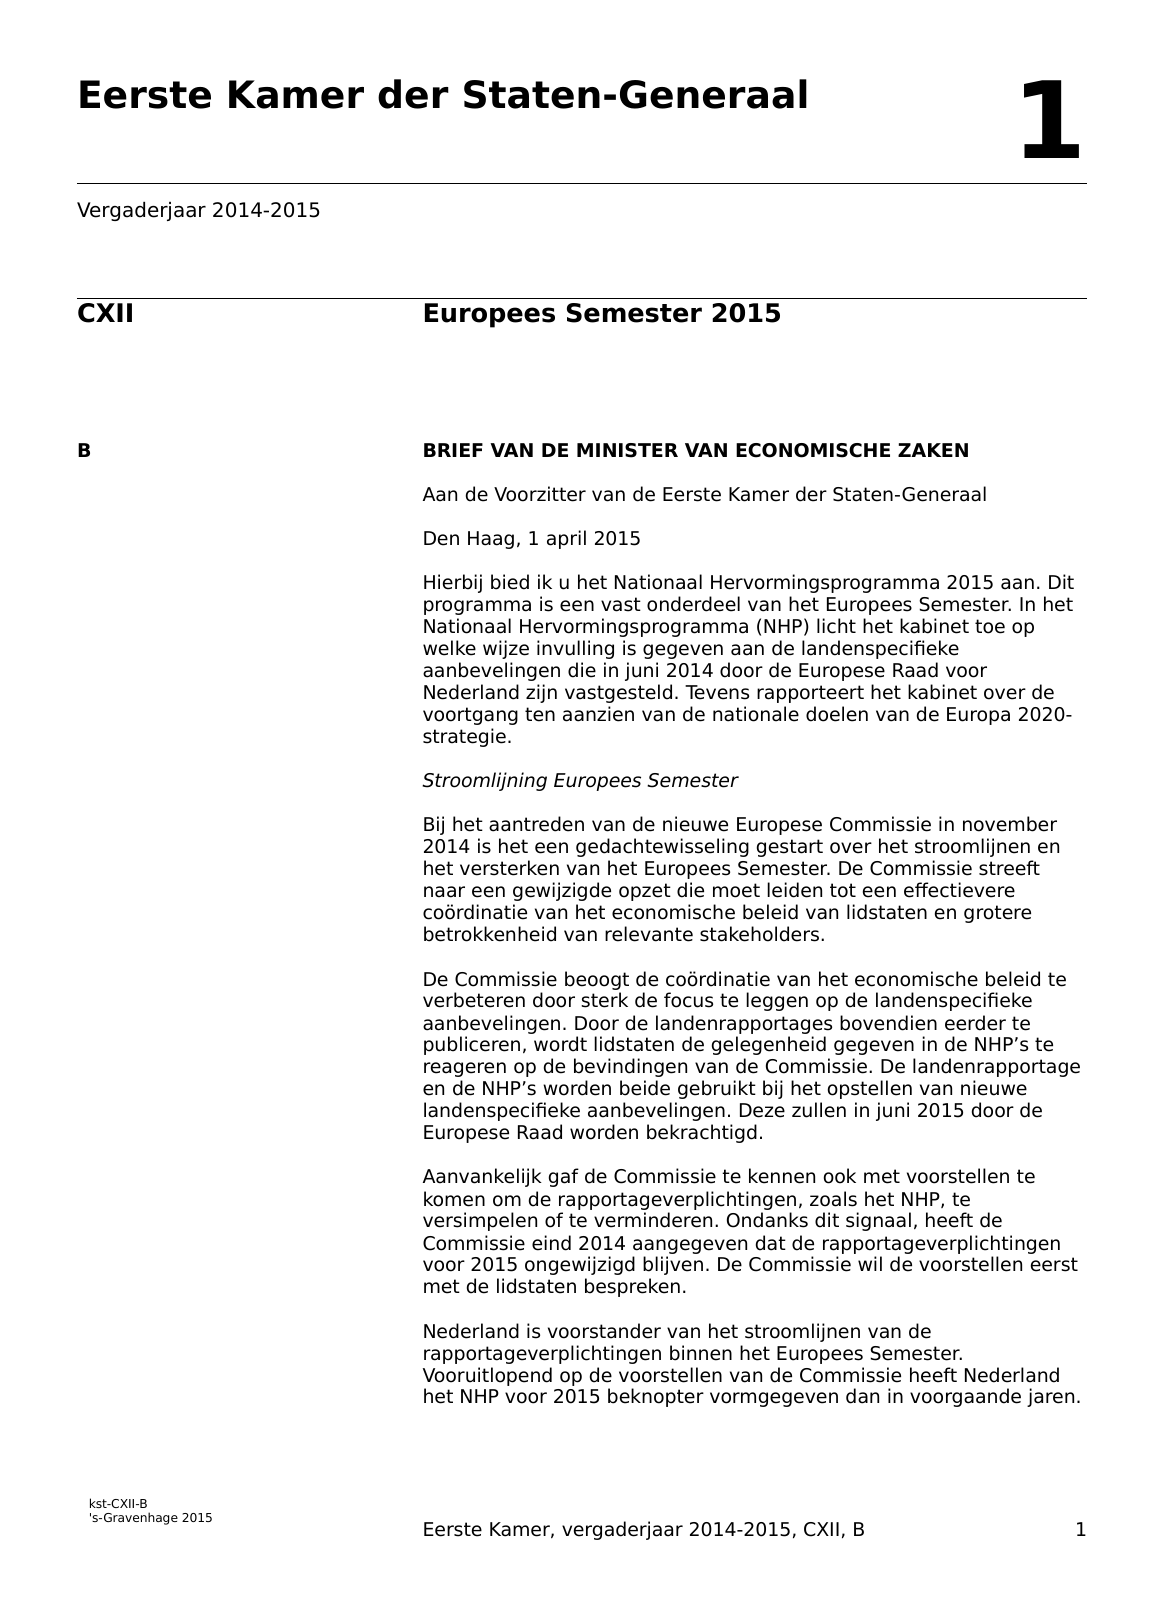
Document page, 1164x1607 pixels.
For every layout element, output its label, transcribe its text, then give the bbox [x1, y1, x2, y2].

table_header 1 [886, 59, 1087, 183]
text Aan de Voorzitter van de Eerste Kamer der Staten-Generaal [422, 484, 1087, 506]
subtitle CXII Europees Semester 2015 [77, 299, 1087, 329]
text 's-Gravenhage 2015 [88, 1511, 323, 1525]
subtitle B BRIEF VAN DE MINISTER VAN ECONOMISCHE ZAKEN [77, 440, 1087, 462]
text Aanvankelijk gaf de Commissie te kennen ook met voorstellen te komen om de rapportageverplichtingen, zoals het NHP, te versimpelen of te verminderen. Ondanks dit signaal, heeft de Commissie eind 2014 aangegeven dat de rapportageverplichtingen voor 2015 ongewijzigd blijven. De Commissie wil de voorstellen eerst met de lidstaten bespreken. [422, 1166, 1087, 1298]
subtitle Stroomlijning Europees Semester [422, 770, 1087, 792]
text Bij het aantreden van de nieuwe Europese Commissie in november 2014 is het een gedachtewisseling gestart over het stroomlijnen en het versterken van het Europees Semester. De Commissie streeft naar een gewijzigde opzet die moet leiden tot een effectievere coördinatie van het economische beleid van lidstaten en grotere betrokkenheid van relevante stakeholders. [422, 814, 1087, 946]
table_header Eerste Kamer der Staten-Generaal [77, 59, 886, 183]
text Nederland is voorstander van het stroomlijnen van de rapportageverplichtingen binnen het Europees Semester. Vooruitlopend op de voorstellen van de Commissie heeft Nederland het NHP voor 2015 beknopter vormgegeven dan in voorgaande jaren. [422, 1321, 1087, 1408]
text Hierbij bied ik u het Nationaal Hervormingsprogramma 2015 aan. Dit programma is een vast onderdeel van het Europees Semester. In het Nationaal Hervormingsprogramma (NHP) licht het kabinet toe op welke wijze invulling is gegeven aan de landenspecifieke aanbevelingen die in juni 2014 door de Europese Raad voor Nederland zijn vastgesteld. Tevens rapporteert het kabinet over de voortgang ten aanzien van de nationale doelen van de Europa 2020-strategie. [422, 572, 1087, 748]
table_cell Vergaderjaar 2014-2015 [77, 184, 1087, 298]
text De Commissie beoogt de coördinatie van het economische beleid te verbeteren door sterk de focus te leggen op de landenspecifieke aanbevelingen. Door de landenrapportages bovendien eerder te publiceren, wordt lidstaten de gelegenheid gegeven in de NHP’s te reageren op de bevindingen van de Commissie. De landenrapportage en de NHP’s worden beide gebruikt bij het opstellen van nieuwe landenspecifieke aanbevelingen. Deze zullen in juni 2015 door de Europese Raad worden bekrachtigd. [422, 968, 1087, 1144]
text kst-CXII-B [88, 1497, 323, 1511]
text Den Haag, 1 april 2015 [422, 528, 1087, 550]
